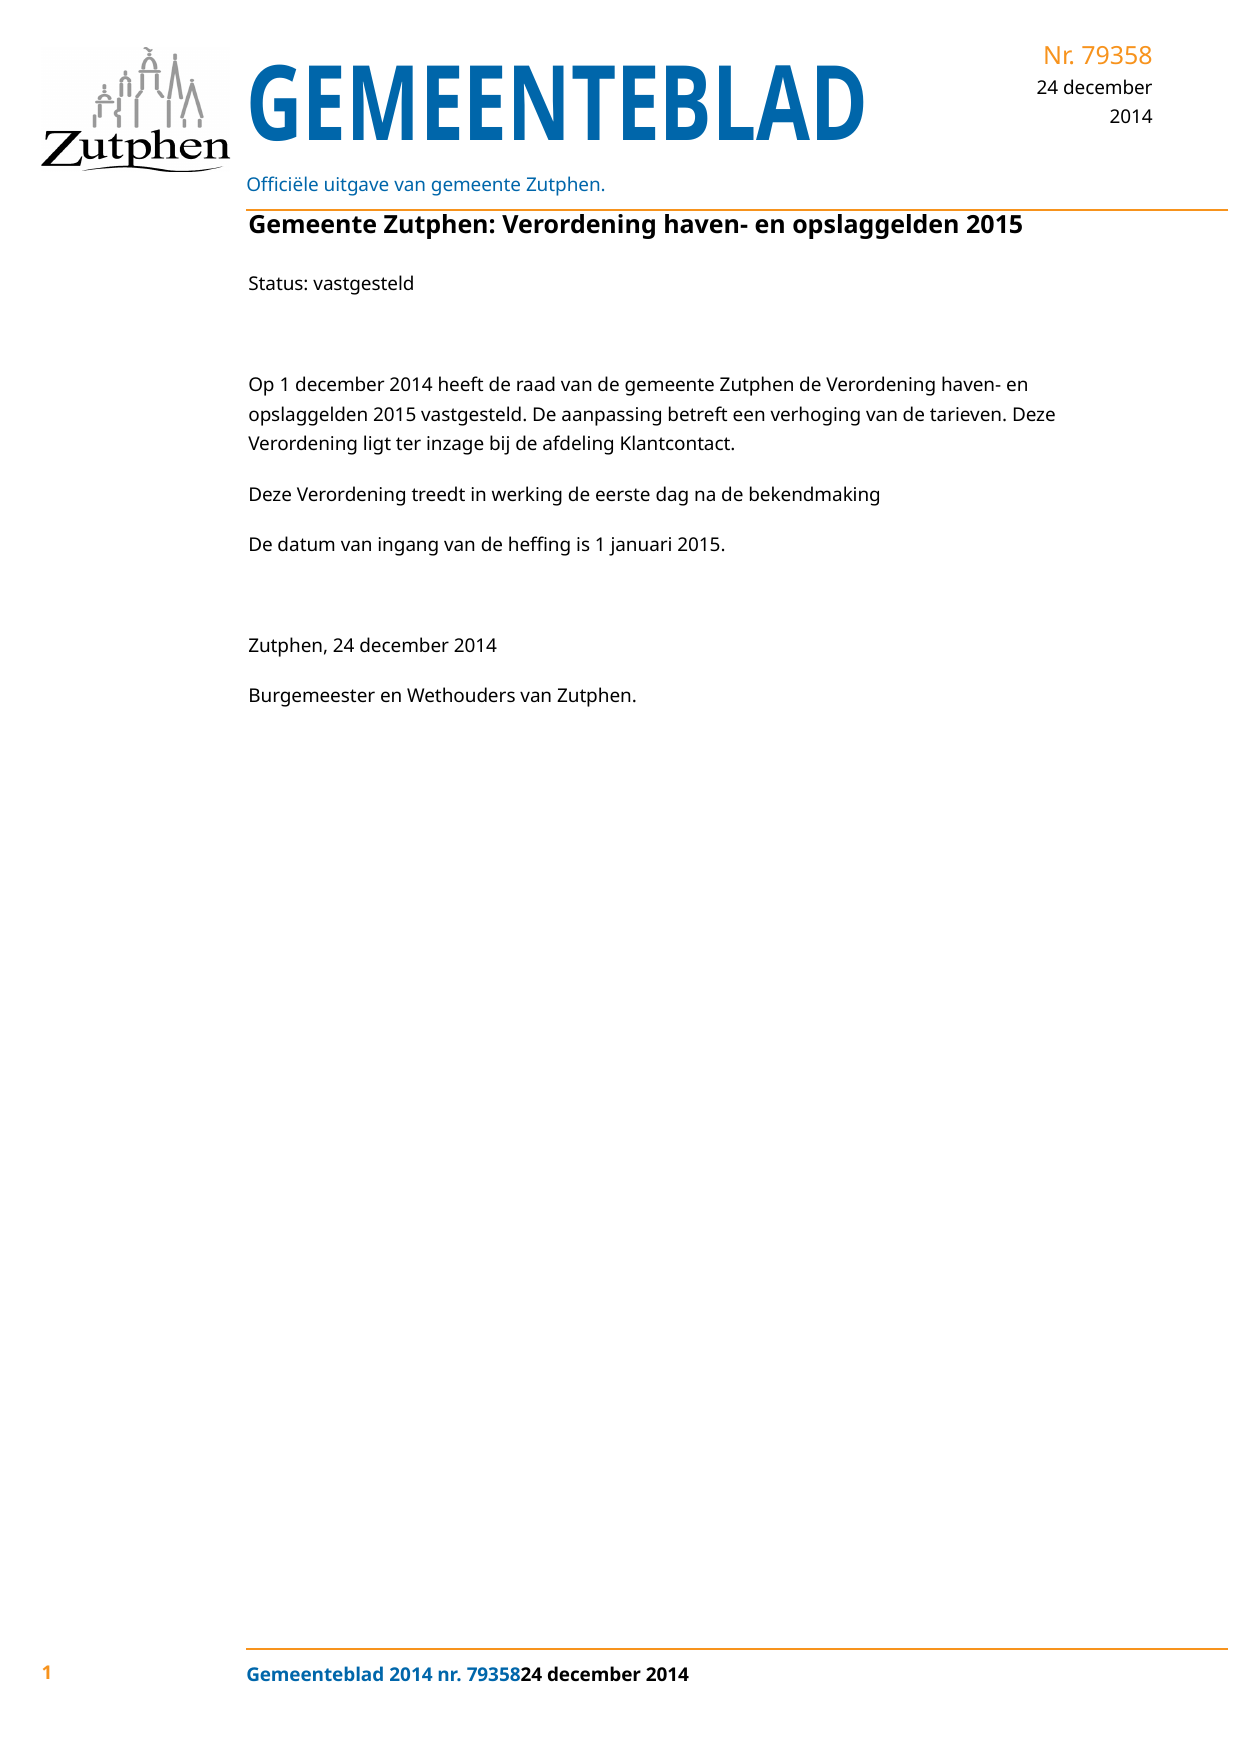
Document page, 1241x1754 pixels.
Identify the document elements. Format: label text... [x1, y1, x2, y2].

text Zutphen, 24 december 2014 [248, 632, 1152, 658]
text Burgemeester en Wethouders van Zutphen. [248, 682, 1152, 708]
text Op 1 december 2014 heeft de raad van de gemeente Zutphen de Verordening haven- en opslaggelden 2015 vastgesteld. De aanpassing betreft een verhoging van de tarieven. Deze Verordening ligt ter inzage bij de afdeling Klantcontact. [248, 371, 1152, 456]
text Status: vastgesteld [248, 270, 1152, 296]
text Gemeente Zutphen: Verordening haven- en opslaggelden 2015 [248, 211, 1152, 241]
text De datum van ingang van de heffing is 1 januari 2015. [248, 531, 1152, 557]
picture [41, 47, 231, 172]
text Deze Verordening treedt in werking de eerste dag na de bekendmaking [248, 481, 1152, 506]
